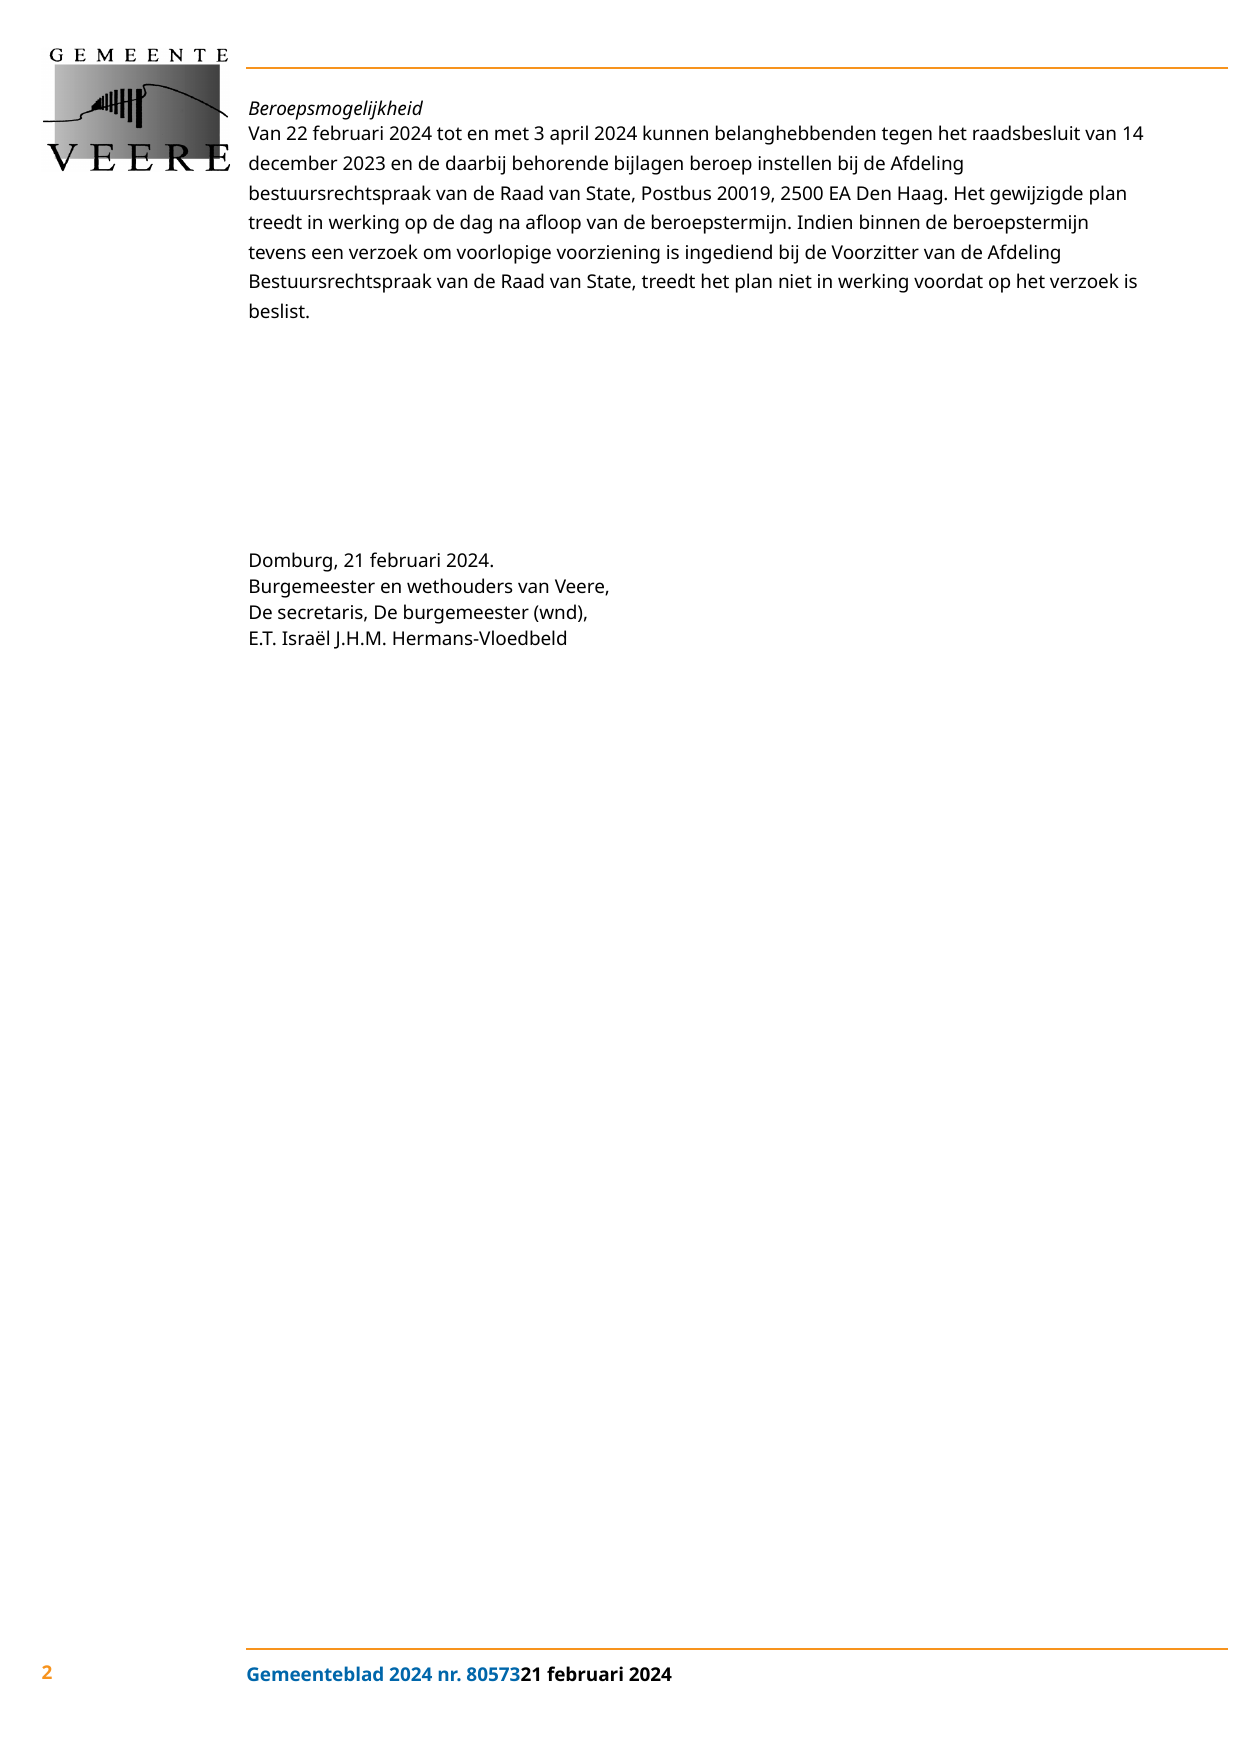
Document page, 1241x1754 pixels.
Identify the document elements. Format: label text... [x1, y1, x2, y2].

text Domburg, 21 februari 2024. [248, 547, 1152, 573]
text Burgemeester en wethouders van Veere, [248, 573, 1152, 599]
text E.T. Israël J.H.M. Hermans-Vloedbeld [248, 625, 1152, 650]
text Van 22 februari 2024 tot en met 3 april 2024 kunnen belanghebbenden tegen het raadsbesluit van 14 december 2023 en de daarbij behorende bijlagen beroep instellen bij de Afdeling bestuursrechtspraak van de Raad van State, Postbus 20019, 2500 EA Den Haag. Het gewijzigde plan treedt in werking op de dag na afloop van de beroepstermijn. Indien binnen de beroepstermijn tevens een verzoek om voorlopige voorziening is ingediend bij de Voorzitter van de Afdeling Bestuursrechtspraak van de Raad van State, treedt het plan niet in werking voordat op het verzoek is beslist. [248, 121, 1152, 324]
text De secretaris, De burgemeester (wnd), [248, 599, 1152, 625]
picture [41, 47, 231, 172]
text Beroepsmogelijkheid [248, 95, 1152, 121]
